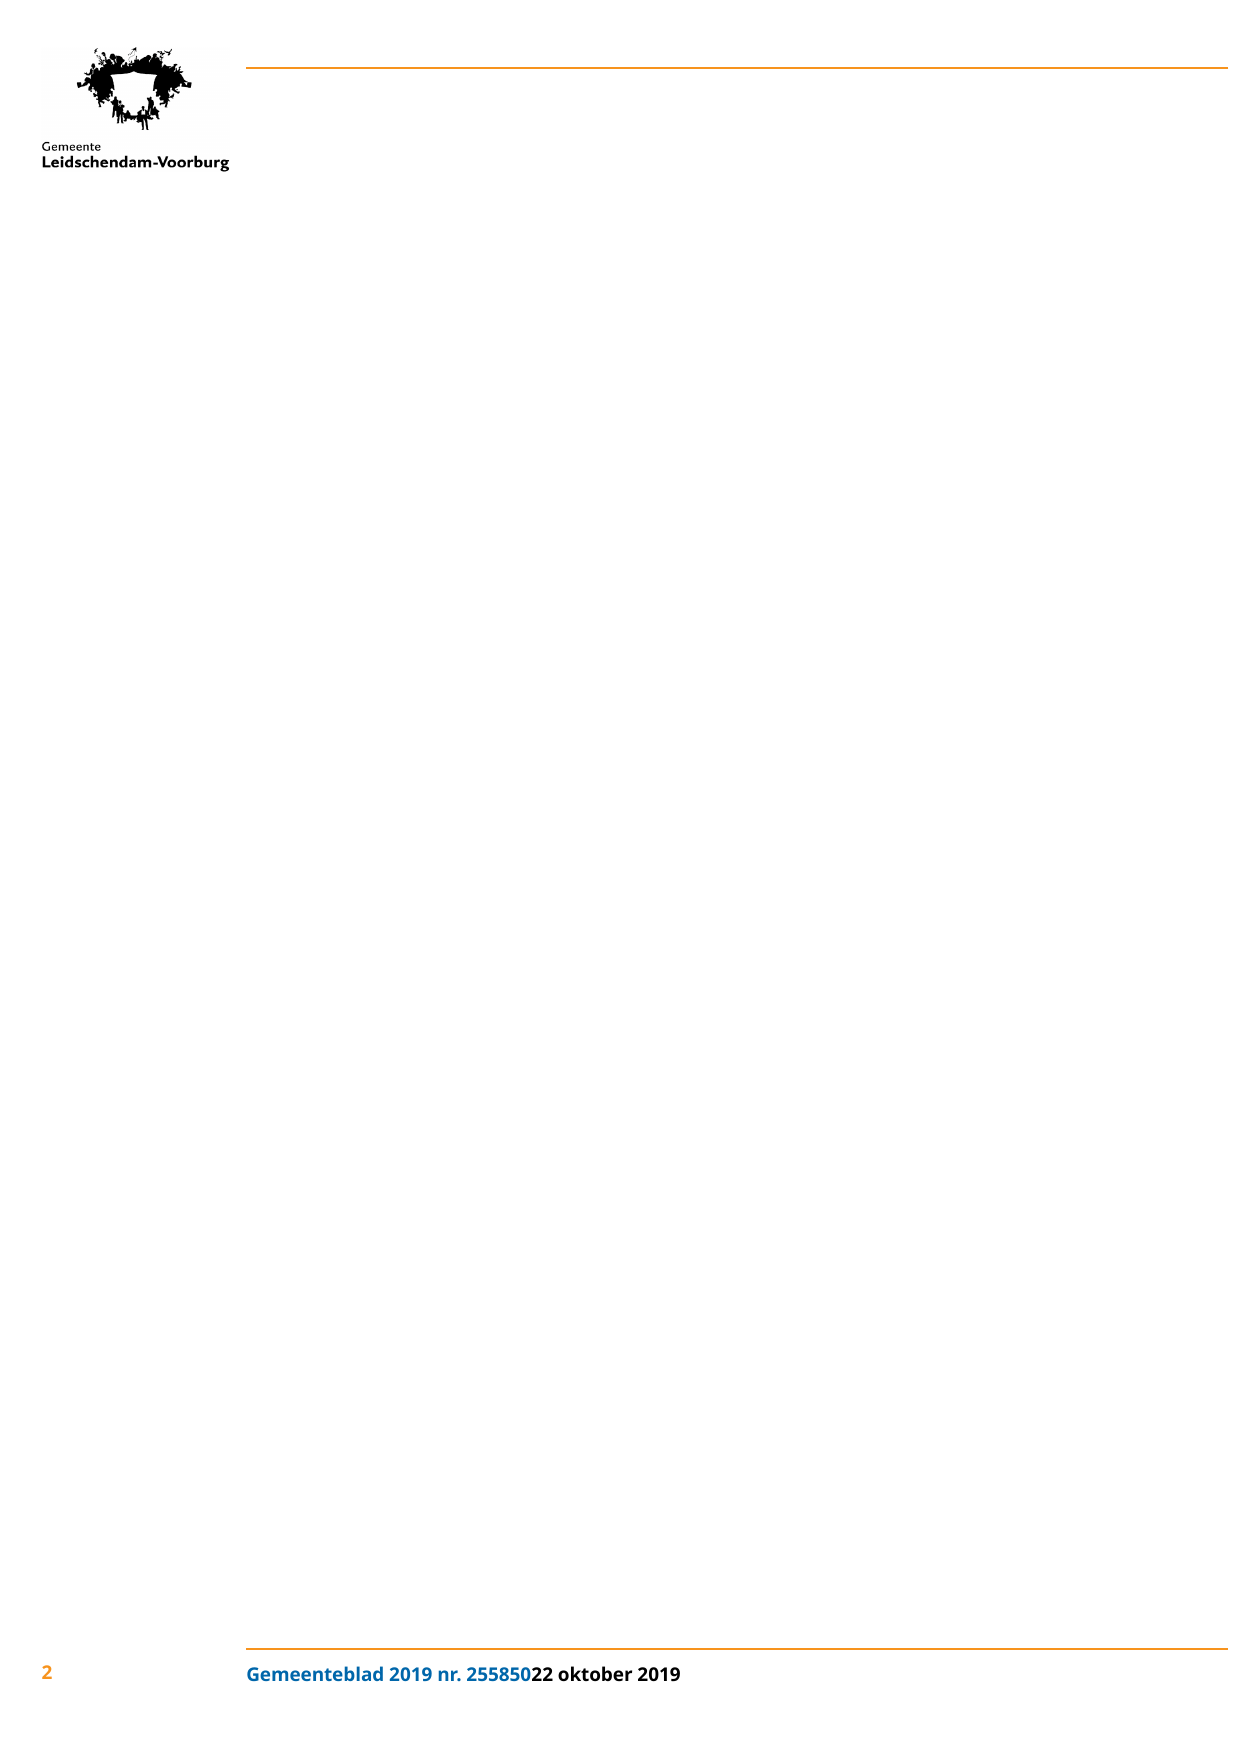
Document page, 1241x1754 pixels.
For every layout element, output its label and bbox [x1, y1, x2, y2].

picture [41, 47, 231, 172]
